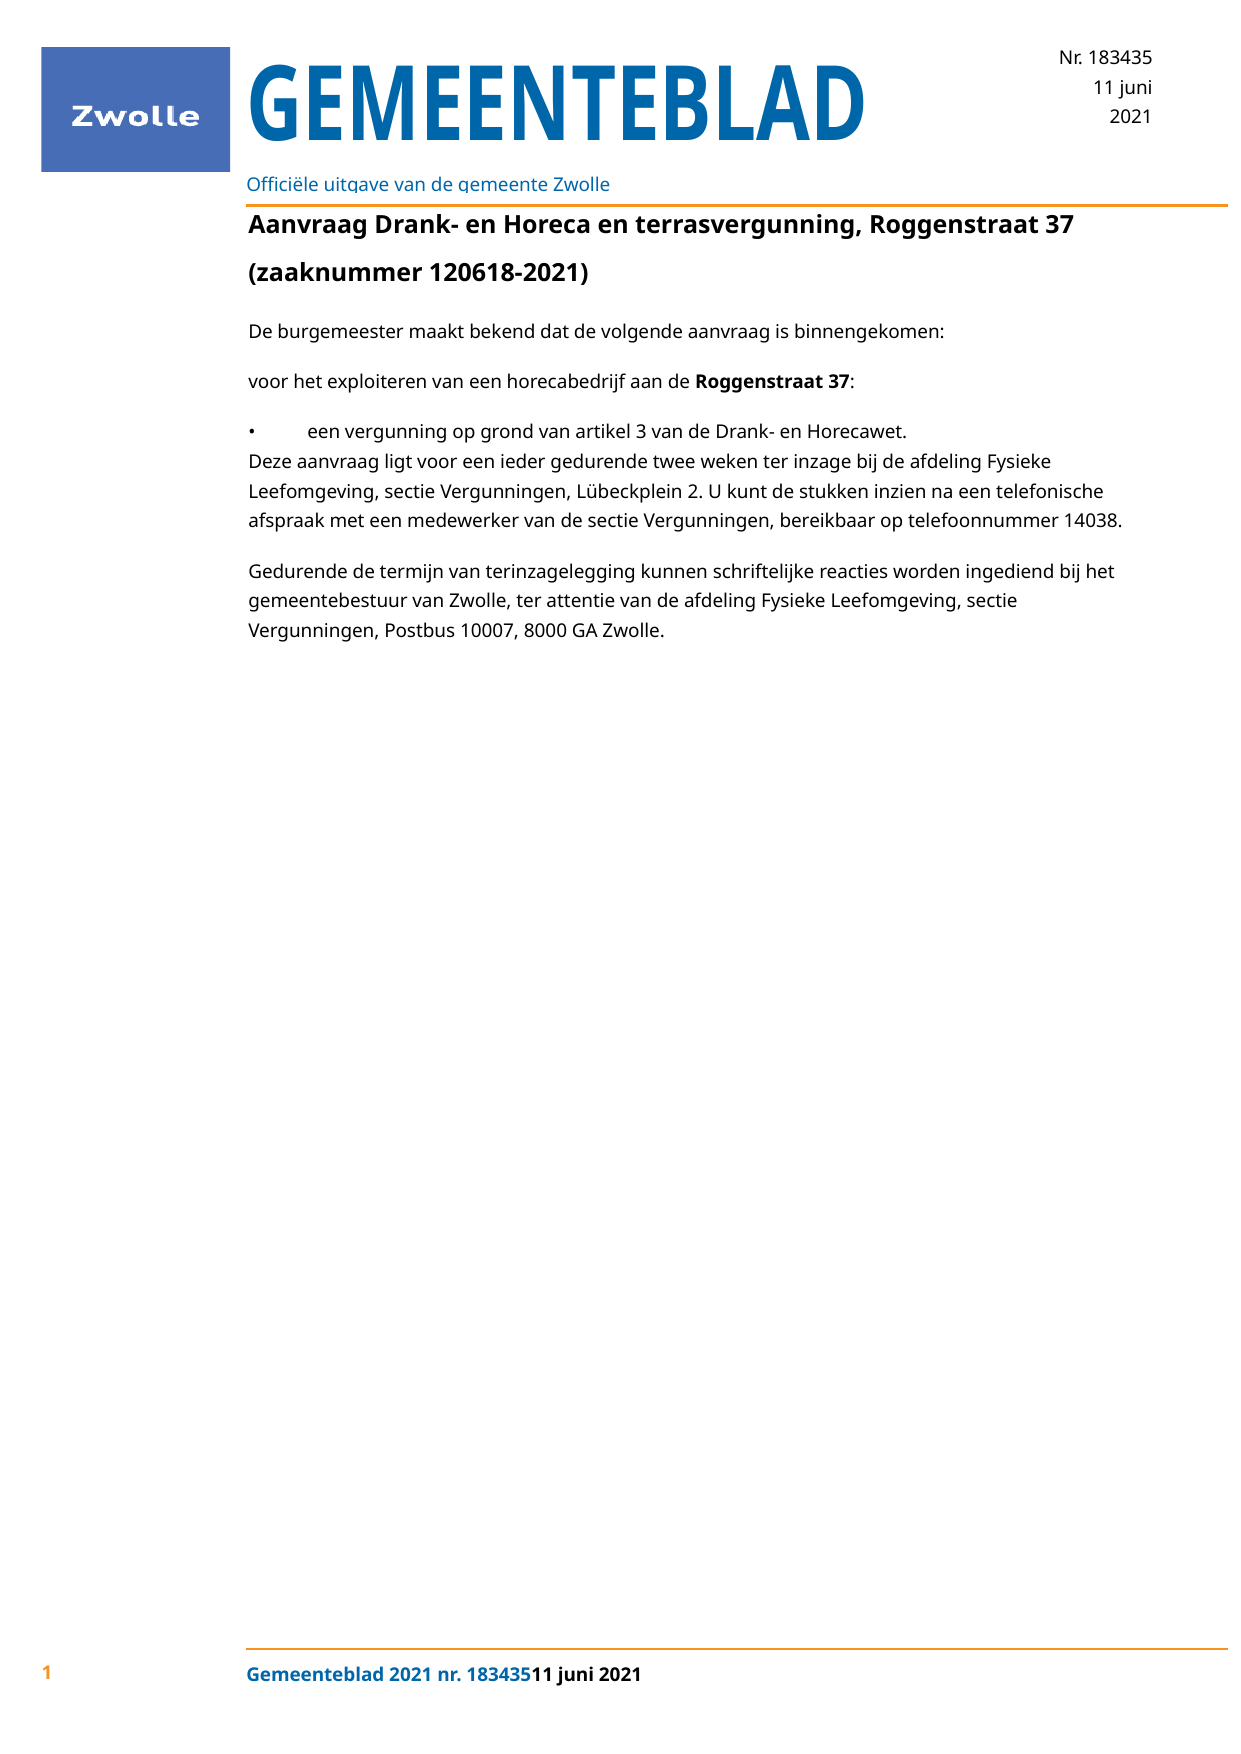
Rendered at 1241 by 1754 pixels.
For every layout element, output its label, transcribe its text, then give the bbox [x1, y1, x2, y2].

text voor het exploiteren van een horecabedrijf aan de Roggenstraat 37: [248, 368, 1152, 394]
text De burgemeester maakt bekend dat de volgende aanvraag is binnengekomen: [248, 318, 1152, 344]
text Gedurende de termijn van terinzagelegging kunnen schriftelijke reacties worden ingediend bij het gemeentebestuur van Zwolle, ter attentie van de afdeling Fysieke Leefomgeving, sectie Vergunningen, Postbus 10007, 8000 GA Zwolle. [248, 558, 1152, 643]
text Aanvraag Drank- en Horeca en terrasvergunning, Roggenstraat 37 (zaaknummer 120618-2021) [248, 207, 1152, 288]
list een vergunning op grond van artikel 3 van de Drank- en Horecawet. [248, 419, 1152, 444]
picture [41, 47, 231, 172]
text Deze aanvraag ligt voor een ieder gedurende twee weken ter inzage bij de afdeling Fysieke Leefomgeving, sectie Vergunningen, Lübeckplein 2. U kunt de stukken inzien na een telefonische afspraak met een medewerker van de sectie Vergunningen, bereikbaar op telefoonnummer 14038. [248, 448, 1152, 533]
